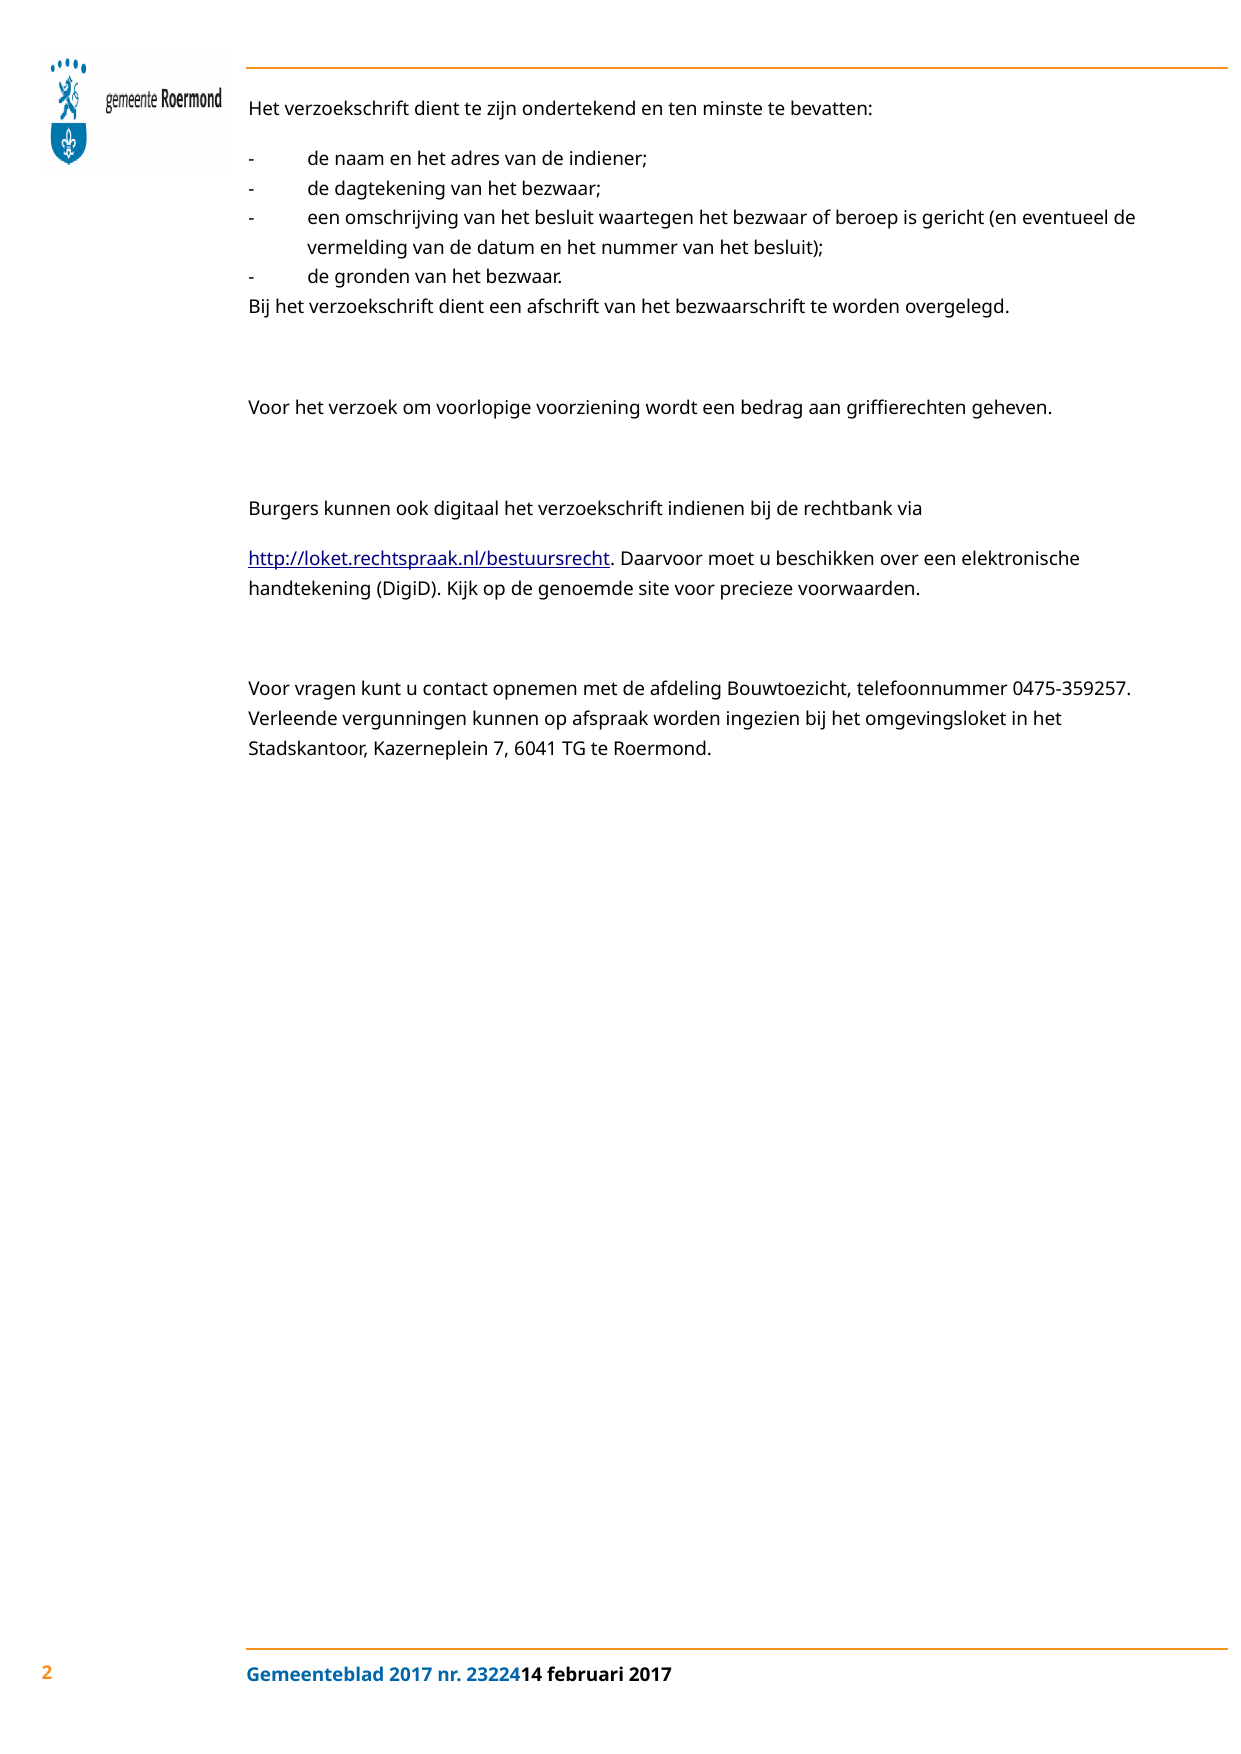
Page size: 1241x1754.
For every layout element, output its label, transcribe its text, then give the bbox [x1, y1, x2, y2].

picture [41, 47, 231, 172]
list een omschrijving van het besluit waartegen het bezwaar of beroep is gericht (en eventueel de vermelding van de datum en het nummer van het besluit); [248, 204, 1152, 260]
text Bij het verzoekschrift dient een afschrift van het bezwaarschrift te worden overgelegd. [248, 293, 1152, 319]
list de dagtekening van het bezwaar; [248, 175, 1152, 201]
text Het verzoekschrift dient te zijn ondertekend en ten minste te bevatten: [248, 95, 1152, 121]
text Burgers kunnen ook digitaal het verzoekschrift indienen bij de rechtbank via [248, 495, 1152, 521]
list de gronden van het bezwaar. [248, 263, 1152, 289]
text Voor vragen kunt u contact opnemen met de afdeling Bouwtoezicht, telefoonnummer 0475-359257. Verleende vergunningen kunnen op afspraak worden ingezien bij het omgevingsloket in het Stadskantoor, Kazerneplein 7, 6041 TG te Roermond. [248, 676, 1152, 761]
text Voor het verzoek om voorlopige voorziening wordt een bedrag aan griffierechten geheven. [248, 394, 1152, 420]
list de naam en het adres van de indiener; [248, 145, 1152, 171]
text http://loket.rechtspraak.nl/bestuursrecht. Daarvoor moet u beschikken over een elektronische handtekening (DigiD). Kijk op de genoemde site voor precieze voorwaarden. [248, 545, 1152, 601]
